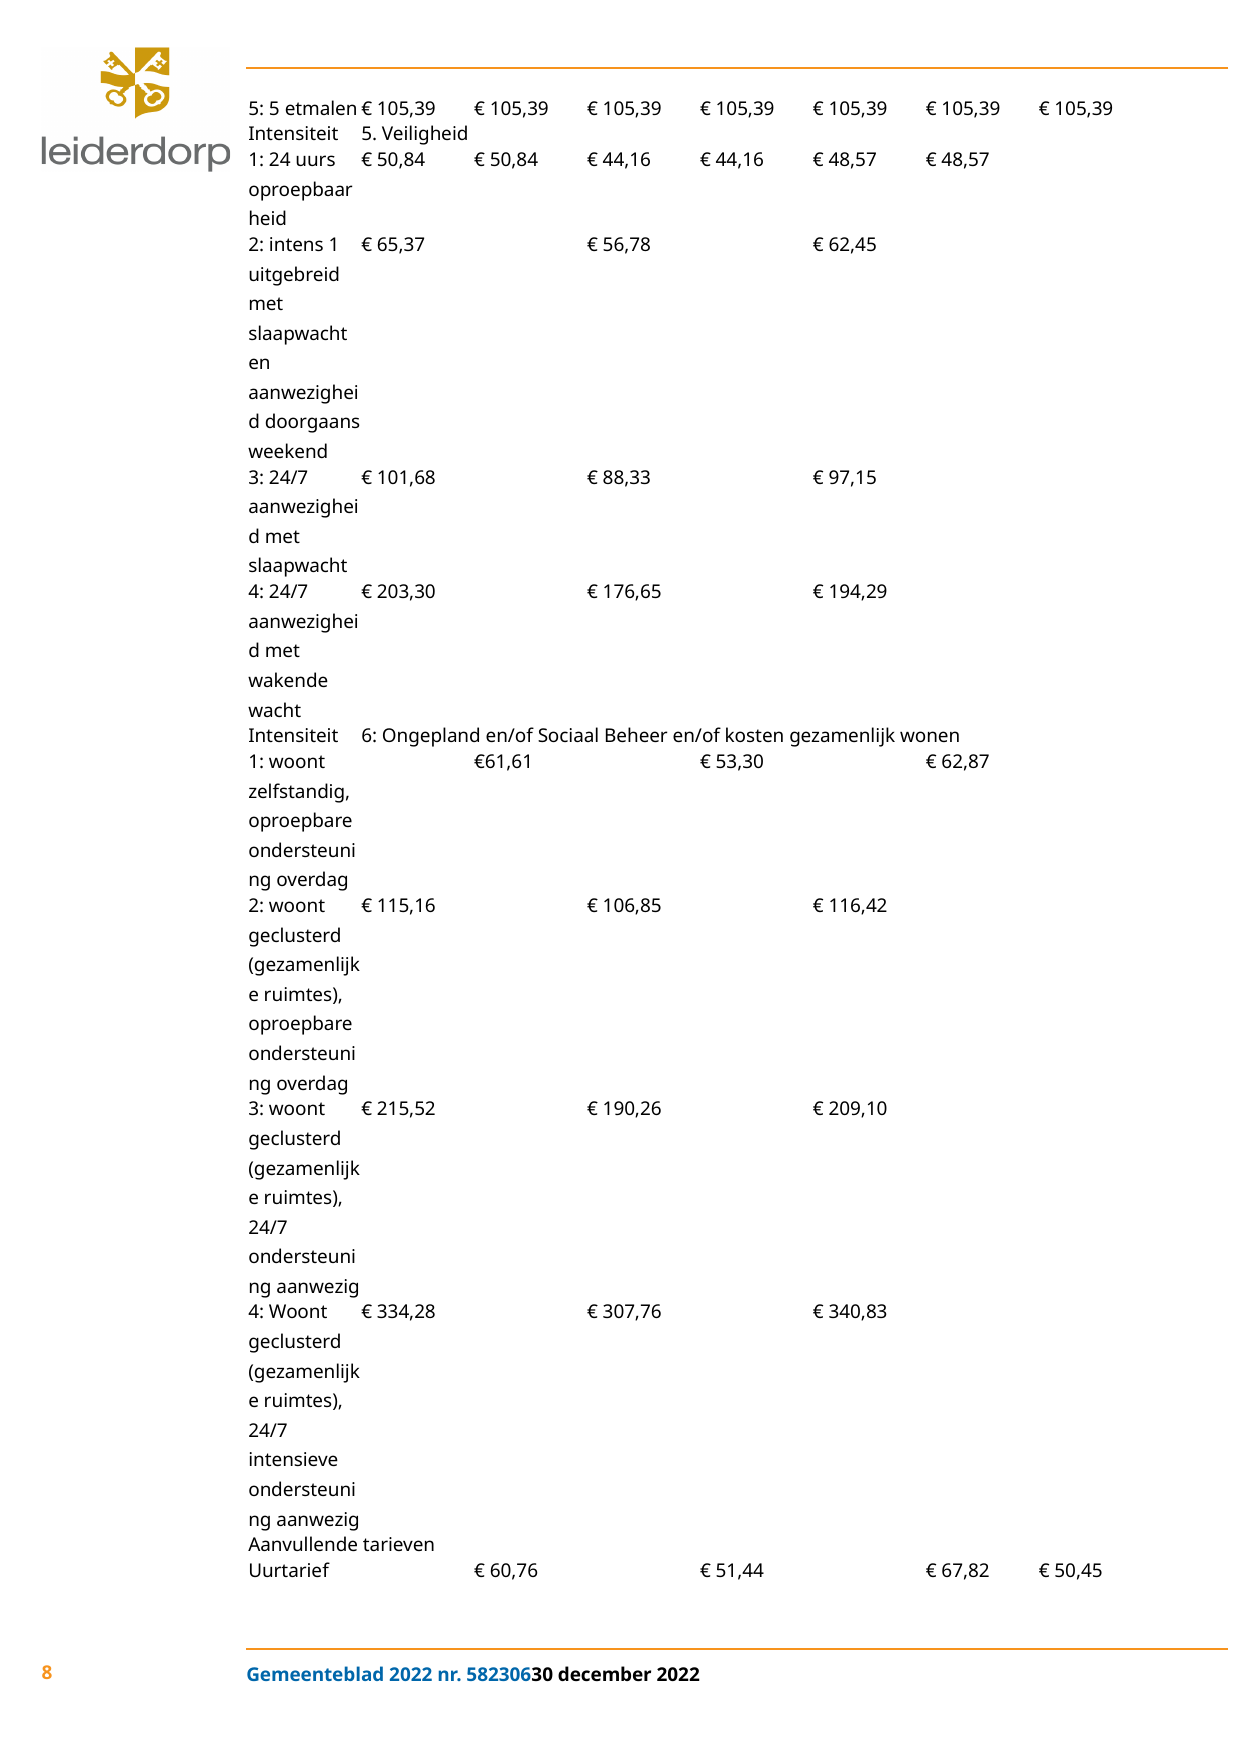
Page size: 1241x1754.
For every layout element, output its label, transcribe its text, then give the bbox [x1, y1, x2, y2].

table_cell [474, 1299, 587, 1532]
table_cell € 203,30 [361, 579, 474, 722]
table_cell [926, 464, 1038, 578]
table_cell € 44,16 [587, 146, 700, 231]
table_cell €61,61 [474, 748, 587, 892]
table_cell € 105,39 [813, 95, 926, 121]
table_cell [1039, 1096, 1152, 1299]
table_cell [700, 464, 813, 578]
table_cell [1039, 464, 1152, 578]
table_cell [926, 1299, 1038, 1532]
table_cell € 97,15 [813, 464, 926, 578]
table_cell Intensiteit [248, 723, 361, 748]
table_cell 1: woont zelfstandig, oproepbare ondersteuning overdag [248, 748, 361, 892]
table_cell € 176,65 [587, 579, 700, 722]
table_cell 1: 24 uurs oproepbaarheid [248, 146, 361, 231]
table_cell € 48,57 [926, 146, 1038, 231]
table_cell [1039, 579, 1152, 722]
table_cell [361, 1557, 474, 1583]
table_cell € 106,85 [587, 892, 700, 1096]
table_cell [474, 892, 587, 1096]
table_cell € 44,16 [700, 146, 813, 231]
table_cell [1039, 146, 1152, 231]
table_cell € 50,84 [361, 146, 474, 231]
table_cell [926, 231, 1038, 464]
table_cell [926, 579, 1038, 722]
table_cell Aanvullende tarieven [248, 1532, 1152, 1557]
table_cell € 48,57 [813, 146, 926, 231]
table_cell € 51,44 [700, 1557, 813, 1583]
table_cell € 340,83 [813, 1299, 926, 1532]
table_cell € 307,76 [587, 1299, 700, 1532]
table_cell 3: woont geclusterd (gezamenlijke ruimtes), 24/7 ondersteuning aanwezig [248, 1096, 361, 1299]
table_cell [700, 231, 813, 464]
table_cell € 53,30 [700, 748, 813, 892]
table_cell [700, 892, 813, 1096]
table_cell 2: woont geclusterd (gezamenlijke ruimtes), oproepbare ondersteuning overdag [248, 892, 361, 1096]
table_cell [813, 1557, 926, 1583]
table_cell € 105,39 [1039, 95, 1152, 121]
table_cell Uurtarief [248, 1557, 361, 1583]
table_cell € 105,39 [361, 95, 474, 121]
table_cell [700, 579, 813, 722]
table_cell 5. Veiligheid [361, 121, 1152, 146]
table_cell € 190,26 [587, 1096, 700, 1299]
table_cell [1039, 1299, 1152, 1532]
table_cell € 50,84 [474, 146, 587, 231]
table_cell € 56,78 [587, 231, 700, 464]
table_cell € 115,16 [361, 892, 474, 1096]
table_cell [1039, 748, 1152, 892]
table_cell [474, 231, 587, 464]
table_cell [587, 1557, 700, 1583]
table_cell [1039, 892, 1152, 1096]
table_cell [474, 579, 587, 722]
table_cell € 105,39 [926, 95, 1038, 121]
table_cell € 62,87 [926, 748, 1038, 892]
table_cell € 62,45 [813, 231, 926, 464]
table_cell € 67,82 [926, 1557, 1038, 1583]
table_cell 2: intens 1 uitgebreid met slaapwacht en aanwezigheid doorgaans weekend [248, 231, 361, 464]
table_cell € 209,10 [813, 1096, 926, 1299]
table_cell Intensiteit [248, 121, 361, 146]
table_cell € 60,76 [474, 1557, 587, 1583]
table_cell € 215,52 [361, 1096, 474, 1299]
table_cell [474, 1096, 587, 1299]
table_cell 4: Woont geclusterd (gezamenlijke ruimtes), 24/7 intensieve ondersteuning aanwezig [248, 1299, 361, 1532]
table_cell [926, 1096, 1038, 1299]
table_cell [361, 748, 474, 892]
table_cell € 194,29 [813, 579, 926, 722]
table_cell [700, 1096, 813, 1299]
table_cell € 334,28 [361, 1299, 474, 1532]
table_cell [587, 748, 700, 892]
table_cell 3: 24/7 aanwezigheid met slaapwacht [248, 464, 361, 578]
table_cell € 88,33 [587, 464, 700, 578]
picture [41, 47, 231, 172]
table_cell 4: 24/7 aanwezigheid met wakende wacht [248, 579, 361, 722]
table_cell € 65,37 [361, 231, 474, 464]
table_cell 6: Ongepland en/of Sociaal Beheer en/of kosten gezamenlijk wonen [361, 723, 1152, 748]
table_cell € 116,42 [813, 892, 926, 1096]
table_cell € 50,45 [1039, 1557, 1152, 1583]
table_cell € 105,39 [587, 95, 700, 121]
table_cell [926, 892, 1038, 1096]
table_cell [1039, 231, 1152, 464]
table_cell € 105,39 [700, 95, 813, 121]
table_cell [813, 748, 926, 892]
table_cell € 105,39 [474, 95, 587, 121]
table_cell € 101,68 [361, 464, 474, 578]
table_cell 5: 5 etmalen [248, 95, 361, 121]
table_cell [700, 1299, 813, 1532]
table_cell [474, 464, 587, 578]
